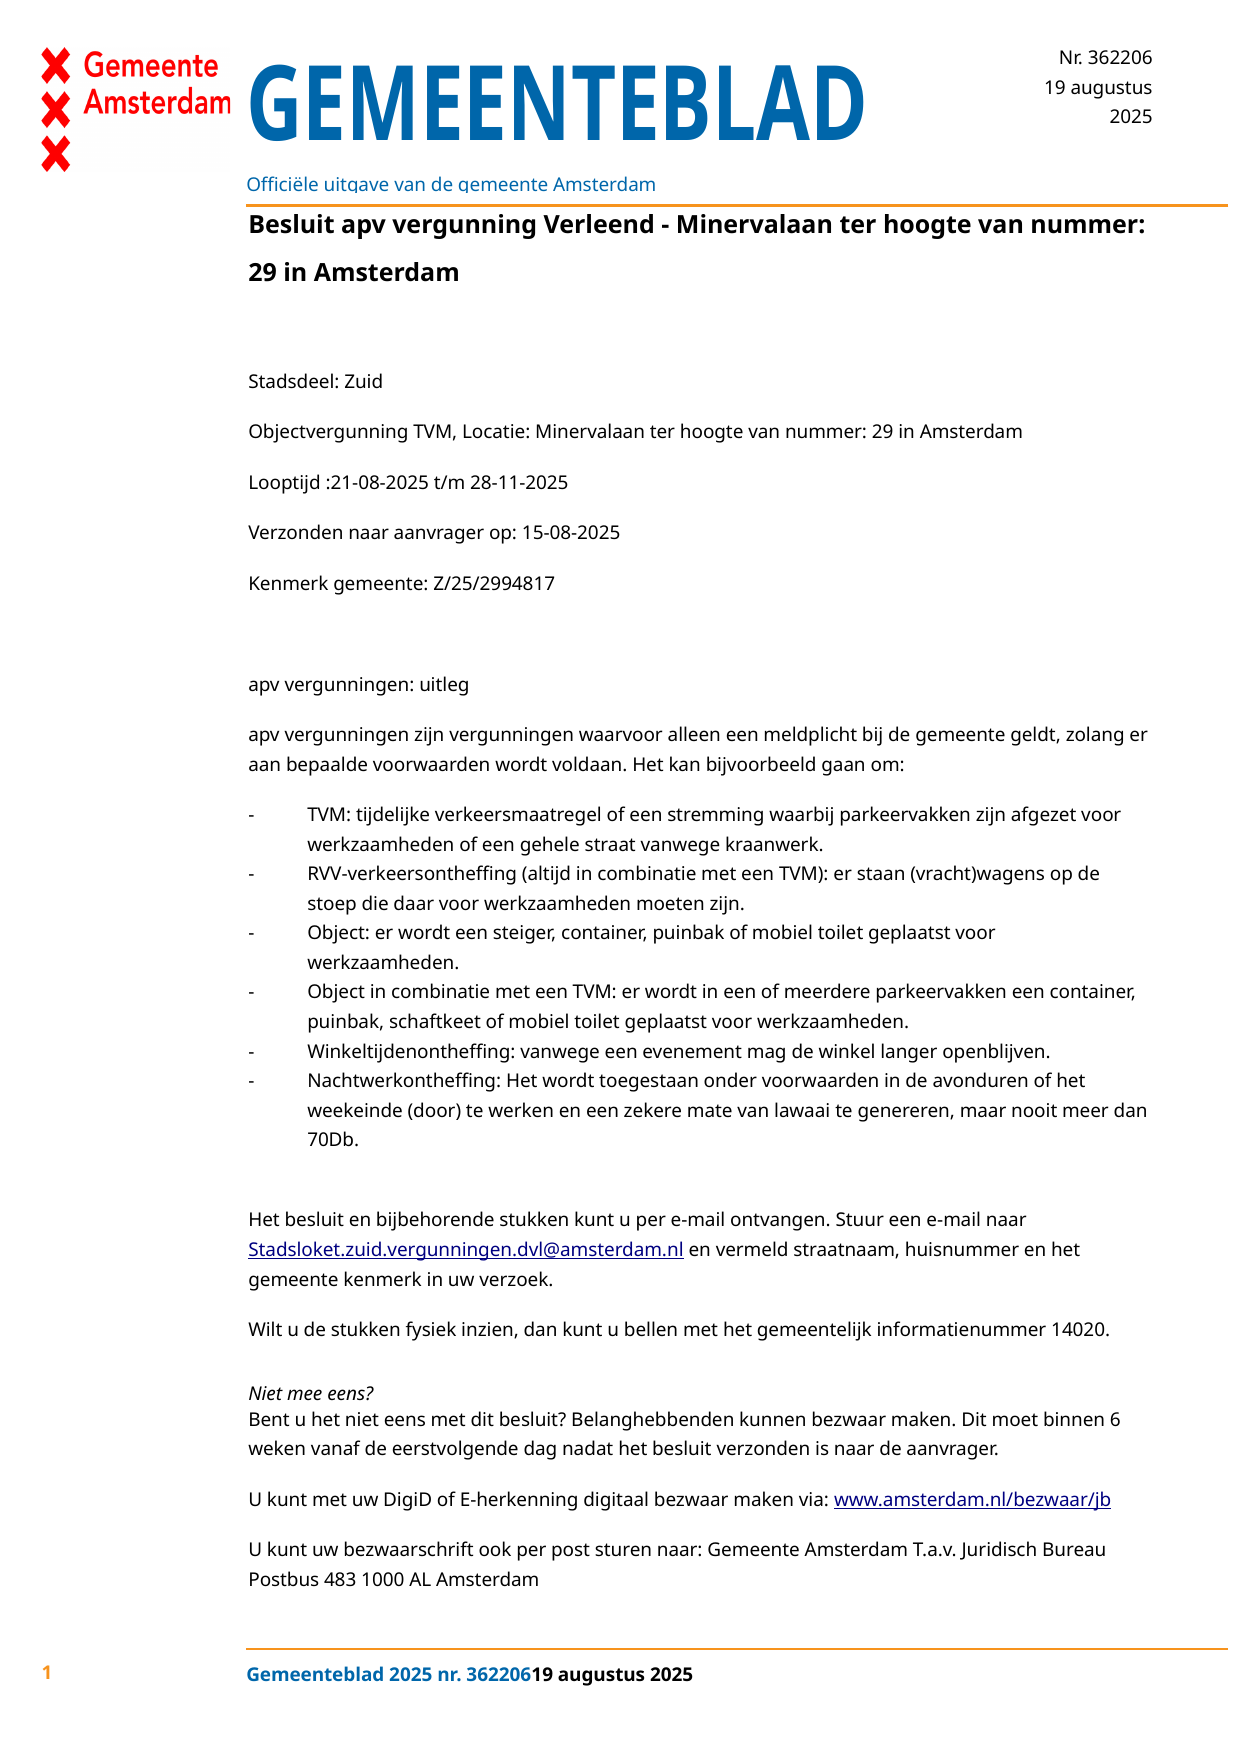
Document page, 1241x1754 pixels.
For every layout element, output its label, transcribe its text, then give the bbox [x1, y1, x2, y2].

text Bent u het niet eens met dit besluit? Belanghebbenden kunnen bezwaar maken. Dit moet binnen 6 weken vanaf de eerstvolgende dag nadat het besluit verzonden is naar de aanvrager. [248, 1406, 1152, 1461]
text U kunt uw bezwaarschrift ook per post sturen naar: Gemeente Amsterdam T.a.v. Juridisch Bureau Postbus 483 1000 AL Amsterdam [248, 1536, 1152, 1592]
list TVM: tijdelijke verkeersmaatregel of een stremming waarbij parkeervakken zijn afgezet voor werkzaamheden of een gehele straat vanwege kraanwerk. [248, 801, 1152, 857]
text Het besluit en bijbehorende stukken kunt u per e-mail ontvangen. Stuur een e-mail naar Stadsloket.zuid.vergunningen.dvl@amsterdam.nl en vermeld straatnaam, huisnummer en het gemeente kenmerk in uw verzoek. [248, 1207, 1152, 1292]
text Stadsdeel: Zuid [248, 368, 1152, 394]
text apv vergunningen: uitleg [248, 671, 1152, 697]
text Looptijd :21-08-2025 t/m 28-11-2025 [248, 469, 1152, 495]
list Nachtwerkontheffing: Het wordt toegestaan onder voorwaarden in de avonduren of het weekeinde (door) te werken en een zekere mate van lawaai te genereren, maar nooit meer dan 70Db. [248, 1067, 1152, 1152]
text Niet mee eens? [248, 1380, 1152, 1406]
list RVV-verkeersontheffing (altijd in combinatie met een TVM): er staan (vracht)wagens op de stoep die daar voor werkzaamheden moeten zijn. [248, 860, 1152, 916]
text U kunt met uw DigiD of E-herkenning digitaal bezwaar maken via: www.amsterdam.nl/bezwaar/jb [248, 1486, 1152, 1512]
text Verzonden naar aanvrager op: 15-08-2025 [248, 519, 1152, 545]
list Winkeltijdenontheffing: vanwege een evenement mag de winkel langer openblijven. [248, 1038, 1152, 1064]
text Objectvergunning TVM, Locatie: Minervalaan ter hoogte van nummer: 29 in Amsterdam [248, 419, 1152, 444]
text apv vergunningen zijn vergunningen waarvoor alleen een meldplicht bij de gemeente geldt, zolang er aan bepaalde voorwaarden wordt voldaan. Het kan bijvoorbeeld gaan om: [248, 721, 1152, 777]
list Object in combinatie met een TVM: er wordt in een of meerdere parkeervakken een container, puinbak, schaftkeet of mobiel toilet geplaatst voor werkzaamheden. [248, 979, 1152, 1034]
text Kenmerk gemeente: Z/25/2994817 [248, 570, 1152, 596]
list Object: er wordt een steiger, container, puinbak of mobiel toilet geplaatst voor werkzaamheden. [248, 919, 1152, 975]
text Wilt u de stukken fysiek inzien, dan kunt u bellen met het gemeentelijk informatienummer 14020. [248, 1316, 1152, 1342]
picture [41, 47, 231, 172]
text Besluit apv vergunning Verleend - Minervalaan ter hoogte van nummer: 29 in Amsterdam [248, 207, 1152, 288]
